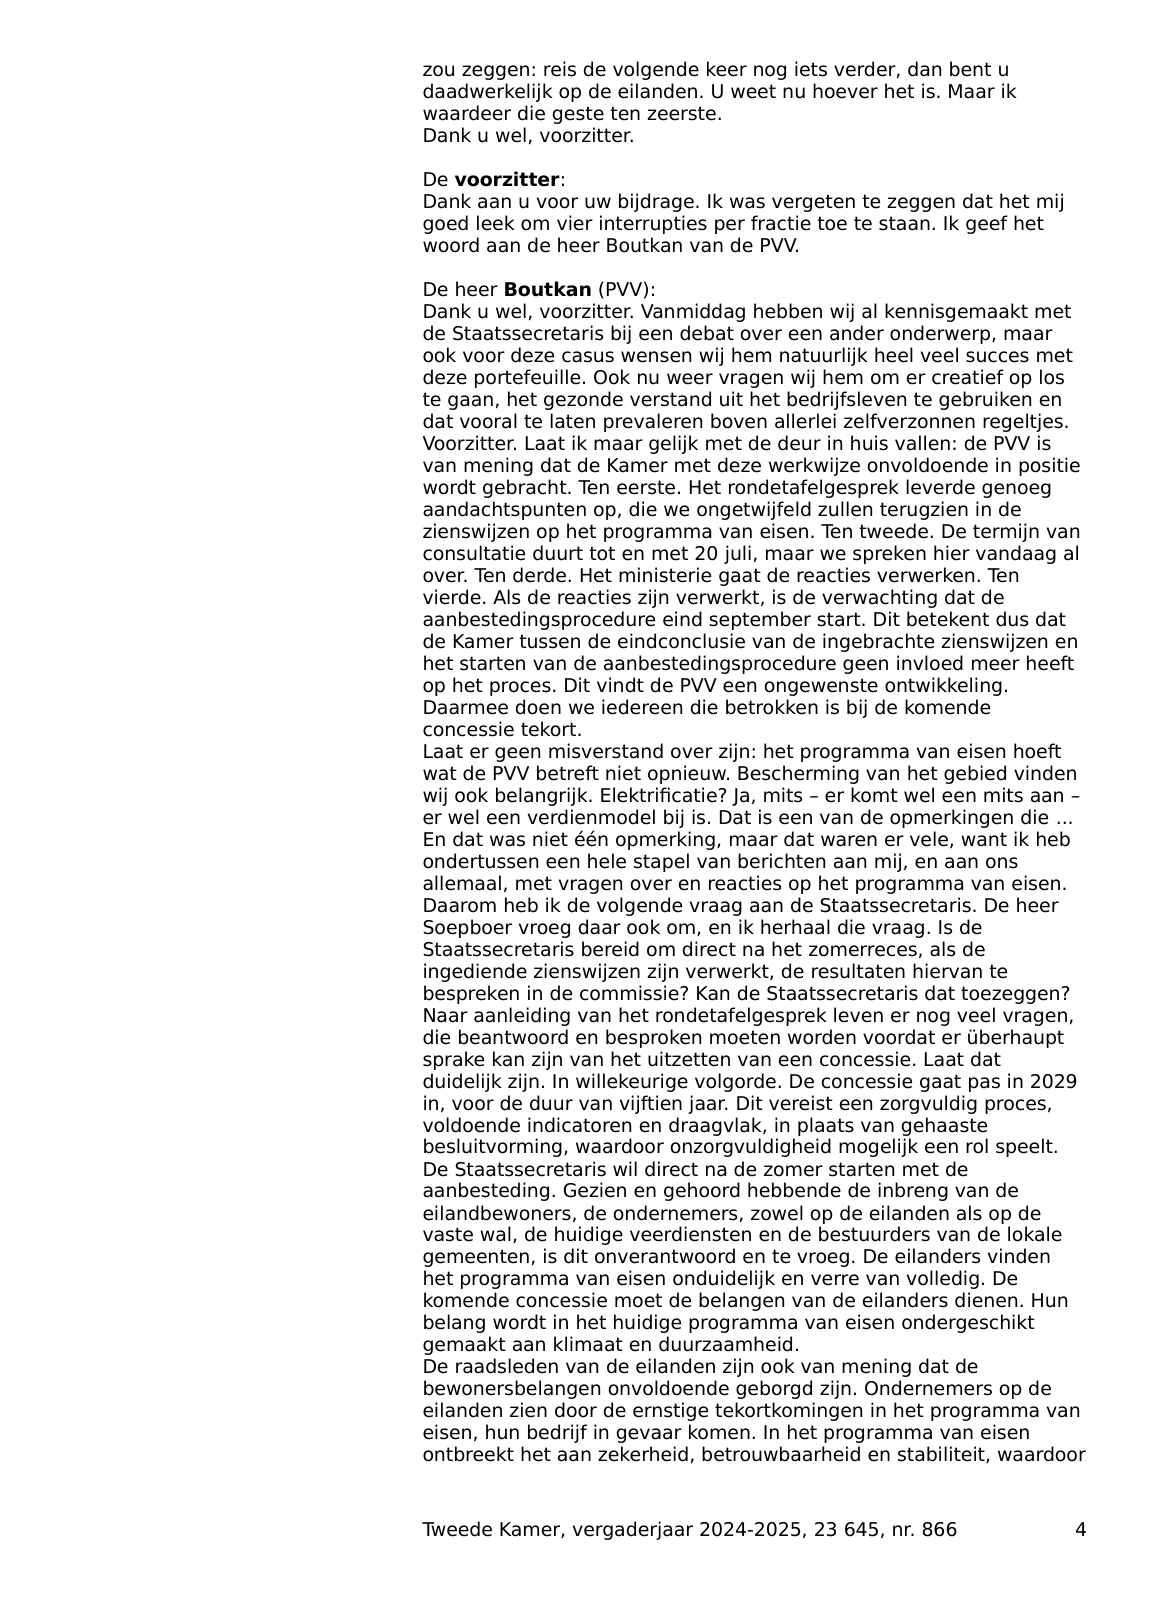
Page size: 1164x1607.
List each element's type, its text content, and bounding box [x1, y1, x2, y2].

text Dank u wel, voorzitter. Vanmiddag hebben wij al kennisgemaakt met de Staatssecretaris bij een debat over een ander onderwerp, maar ook voor deze casus wensen wij hem natuurlijk heel veel succes met deze portefeuille. Ook nu weer vragen wij hem om er creatief op los te gaan, het gezonde verstand uit het bedrijfsleven te gebruiken en dat vooral te laten prevaleren boven allerlei zelfverzonnen regeltjes. [422, 301, 1087, 433]
text De raadsleden van de eilanden zijn ook van mening dat de bewonersbelangen onvoldoende geborgd zijn. Ondernemers op de eilanden zien door de ernstige tekortkomingen in het programma van eisen, hun bedrijf in gevaar komen. In het programma van eisen ontbreekt het aan zekerheid, betrouwbaarheid en stabiliteit, waardoor [422, 1356, 1087, 1466]
text De heer Boutkan (PVV): [422, 279, 1087, 301]
text Dank aan u voor uw bijdrage. Ik was vergeten te zeggen dat het mij goed leek om vier interrupties per fractie toe te staan. Ik geef het woord aan de heer Boutkan van de PVV. [422, 191, 1087, 257]
text zou zeggen: reis de volgende keer nog iets verder, dan bent u daadwerkelijk op de eilanden. U weet nu hoever het is. Maar ik waardeer die geste ten zeerste. [422, 59, 1087, 125]
text Naar aanleiding van het rondetafelgesprek leven er nog veel vragen, die beantwoord en besproken moeten worden voordat er überhaupt sprake kan zijn van het uitzetten van een concessie. Laat dat duidelijk zijn. In willekeurige volgorde. De concessie gaat pas in 2029 in, voor de duur van vijftien jaar. Dit vereist een zorgvuldig proces, voldoende indicatoren en draagvlak, in plaats van gehaaste besluitvorming, waardoor onzorgvuldigheid mogelijk een rol speelt. De Staatssecretaris wil direct na de zomer starten met de aanbesteding. Gezien en gehoord hebbende de inbreng van de eilandbewoners, de ondernemers, zowel op de eilanden als op de vaste wal, de huidige veerdiensten en de bestuurders van de lokale gemeenten, is dit onverantwoord en te vroeg. De eilanders vinden het programma van eisen onduidelijk en verre van volledig. De komende concessie moet de belangen van de eilanders dienen. Hun belang wordt in het huidige programma van eisen ondergeschikt gemaakt aan klimaat en duurzaamheid. [422, 1004, 1087, 1356]
text Dank u wel, voorzitter. [422, 125, 1087, 147]
text Laat er geen misverstand over zijn: het programma van eisen hoeft wat de PVV betreft niet opnieuw. Bescherming van het gebied vinden wij ook belangrijk. Elektrificatie? Ja, mits – er komt wel een mits aan – er wel een verdienmodel bij is. Dat is een van de opmerkingen die ... En dat was niet één opmerking, maar dat waren er vele, want ik heb ondertussen een hele stapel van berichten aan mij, en aan ons allemaal, met vragen over en reacties op het programma van eisen. Daarom heb ik de volgende vraag aan de Staatssecretaris. De heer Soepboer vroeg daar ook om, en ik herhaal die vraag. Is de Staatssecretaris bereid om direct na het zomerreces, als de ingediende zienswijzen zijn verwerkt, de resultaten hiervan te bespreken in de commissie? Kan de Staatssecretaris dat toezeggen? [422, 741, 1087, 1004]
text De voorzitter: [422, 169, 1087, 191]
text Voorzitter. Laat ik maar gelijk met de deur in huis vallen: de PVV is van mening dat de Kamer met deze werkwijze onvoldoende in positie wordt gebracht. Ten eerste. Het rondetafelgesprek leverde genoeg aandachtspunten op, die we ongetwijfeld zullen terugzien in de zienswijzen op het programma van eisen. Ten tweede. De termijn van consultatie duurt tot en met 20 juli, maar we spreken hier vandaag al over. Ten derde. Het ministerie gaat de reacties verwerken. Ten vierde. Als de reacties zijn verwerkt, is de verwachting dat de aanbestedingsprocedure eind september start. Dit betekent dus dat de Kamer tussen de eindconclusie van de ingebrachte zienswijzen en het starten van de aanbestedingsprocedure geen invloed meer heeft op het proces. Dit vindt de PVV een ongewenste ontwikkeling. Daarmee doen we iedereen die betrokken is bij de komende concessie tekort. [422, 433, 1087, 741]
